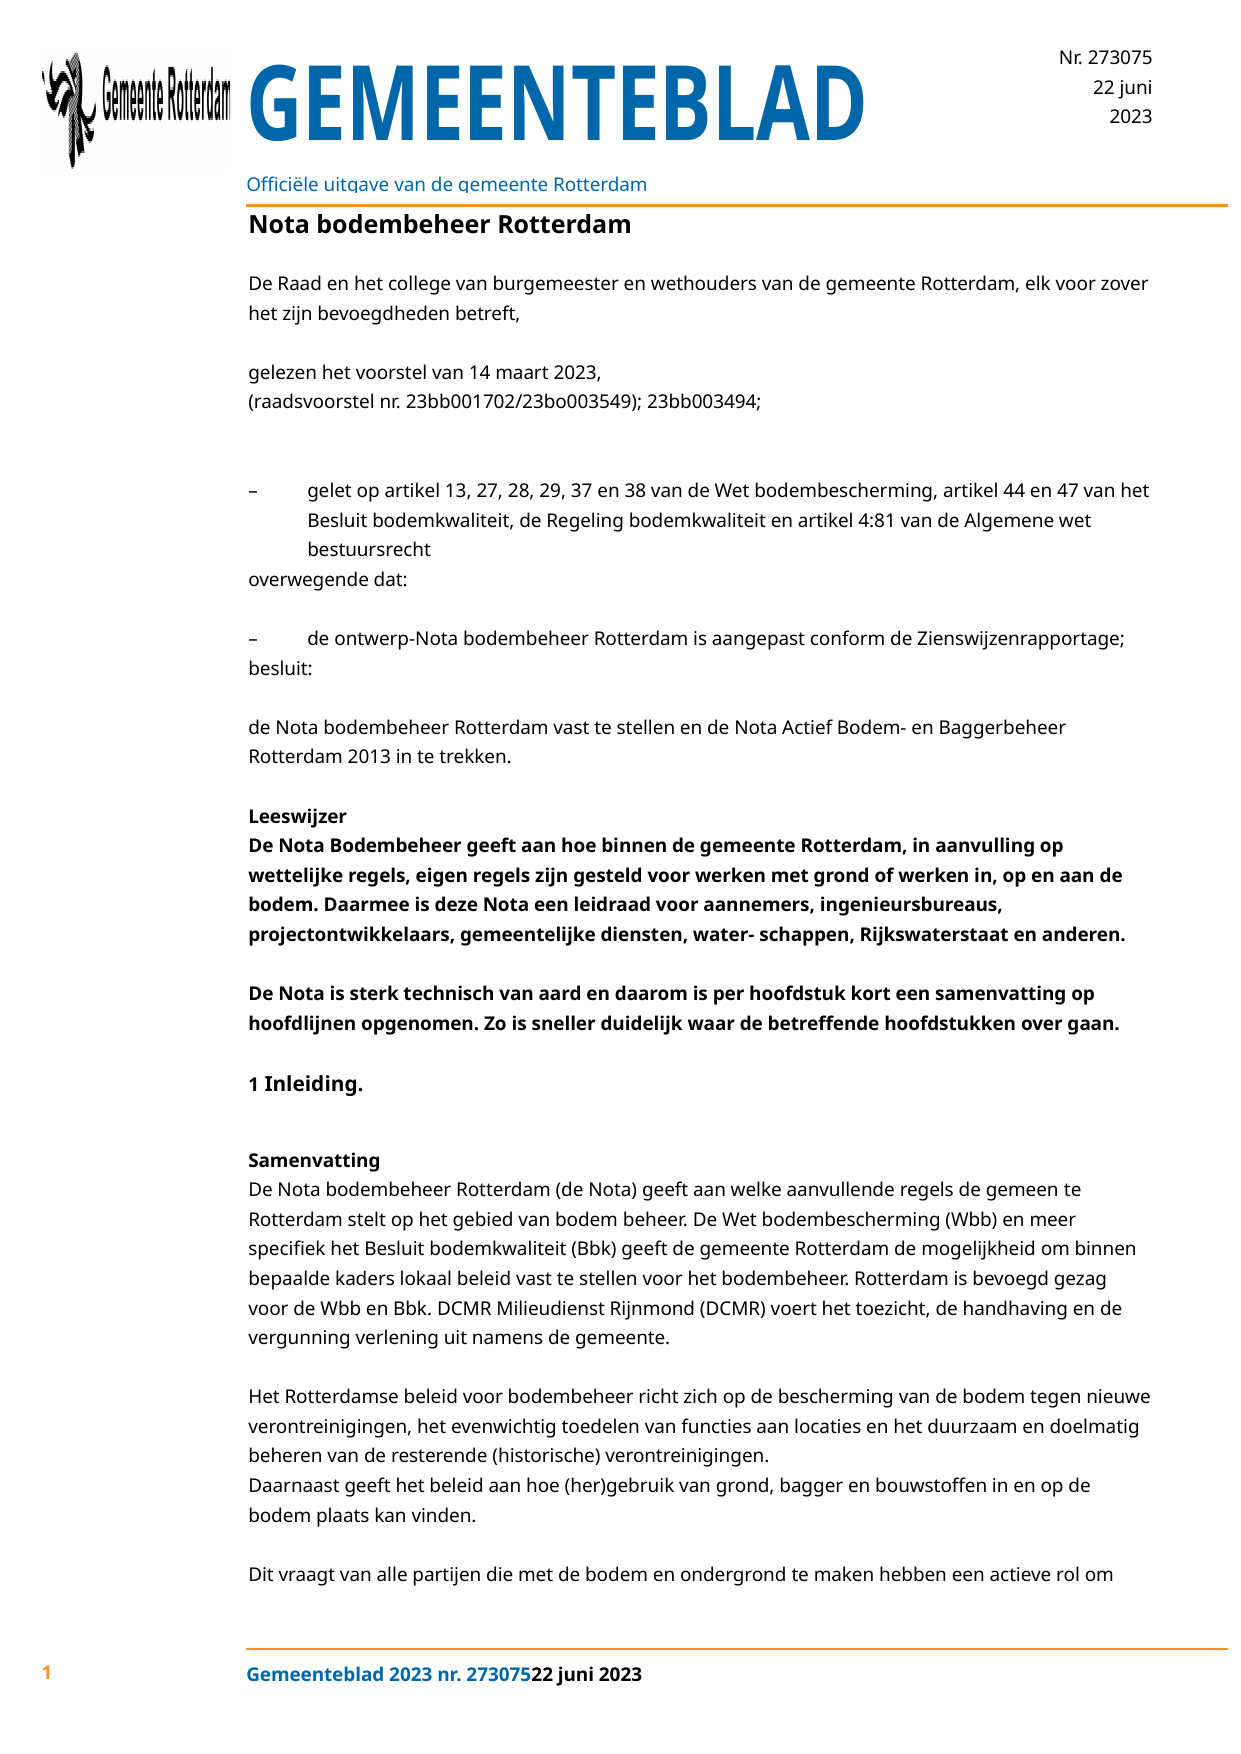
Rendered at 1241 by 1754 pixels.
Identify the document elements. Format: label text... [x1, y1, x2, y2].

text gelezen het voorstel van 14 maart 2023, [248, 359, 1152, 385]
text (raadsvoorstel nr. 23bb001702/23bo003549); 23bb003494; [248, 389, 1152, 414]
text De Raad en het college van burgemeester en wethouders van de gemeente Rotterdam, elk voor zover het zijn bevoegdheden betreft, [248, 270, 1152, 326]
picture [41, 47, 231, 172]
text De Nota bodembeheer Rotterdam (de Nota) geeft aan welke aanvullende regels de gemeen­ te Rotterdam stelt op het gebied van bodem­ beheer. De Wet bodembescherming (Wbb) en meer specifiek het Besluit bodemkwaliteit (Bbk) geeft de gemeente Rotterdam de mogelijkheid om binnen bepaalde kaders lokaal beleid vast te stellen voor het bodembeheer. Rotterdam is bevoegd gezag voor de Wbb en Bbk. DCMR Milieudienst Rijnmond (DCMR) voert het toezicht, de handhaving en de vergunning­ verlening uit namens de gemeente. [248, 1176, 1152, 1350]
text Leeswijzer [248, 803, 1152, 828]
text Nota bodembeheer Rotterdam [248, 207, 1152, 241]
text besluit: [248, 655, 1152, 681]
text 1 Inleiding. [248, 1069, 1152, 1097]
list gelet op artikel 13, 27, 28, 29, 37 en 38 van de Wet bodembescherming, artikel 44 en 47 van het Besluit bodemkwaliteit, de Regeling bodemkwaliteit en artikel 4:81 van de Algemene wet bestuursrecht [248, 477, 1152, 562]
text De Nota is sterk technisch van aard en daarom is per hoofdstuk kort een samenvatting op hoofdlijnen opgenomen. Zo is sneller duidelijk waar de betreffende hoofdstukken over gaan. [248, 980, 1152, 1036]
text De Nota Bodembeheer geeft aan hoe binnen de gemeente Rotterdam, in aanvulling op wettelijke regels, eigen regels zijn gesteld voor werken met grond of werken in, op en aan de bodem. Daarmee is deze Nota een leidraad voor aannemers, ingenieursbureaus, projectontwikkelaars, gemeentelijke diensten, water- schappen, Rijkswaterstaat en anderen. [248, 832, 1152, 947]
text Dit vraagt van alle partijen die met de bodem en ondergrond te maken hebben een actieve rol om [248, 1561, 1152, 1587]
text de Nota bodembeheer Rotterdam vast te stellen en de Nota Actief Bodem- en Baggerbeheer Rotterdam 2013 in te trekken. [248, 714, 1152, 769]
text overwegende dat: [248, 566, 1152, 592]
text Het Rotterdamse beleid voor bodembeheer richt zich op de bescherming van de bodem tegen nieuwe verontreinigingen, het evenwichtig toedelen van functies aan locaties en het duurzaam en doelmatig beheren van de resterende (historische) verontreinigingen. [248, 1383, 1152, 1468]
text Samenvatting [248, 1147, 1152, 1172]
list de ontwerp-Nota bodembeheer Rotterdam is aangepast conform de Zienswijzenrapportage; [248, 625, 1152, 651]
text Daarnaast geeft het beleid aan hoe (her)gebruik van grond, bagger en bouwstoffen in en op de bodem plaats kan vinden. [248, 1472, 1152, 1527]
